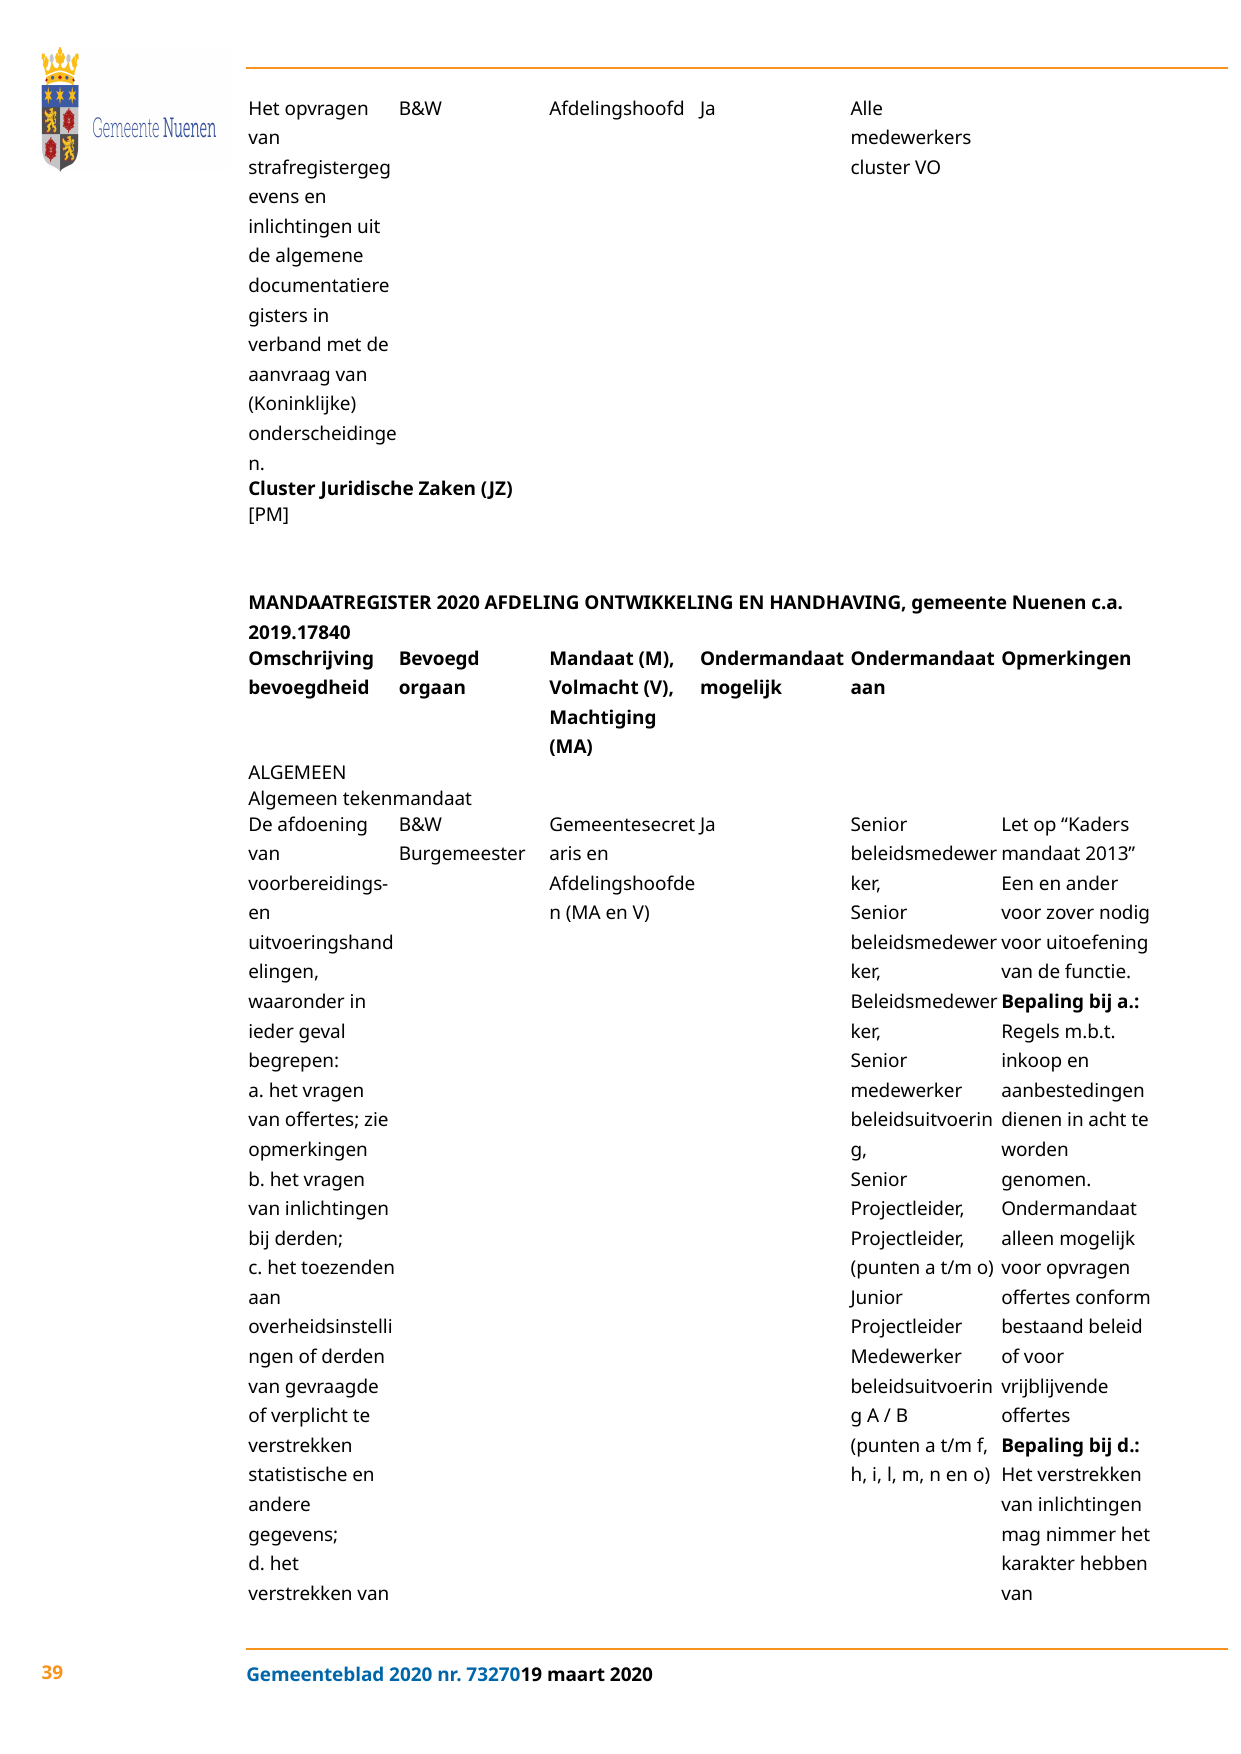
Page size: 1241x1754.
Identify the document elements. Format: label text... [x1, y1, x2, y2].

table_cell Afdelingshoofd [549, 95, 700, 476]
table_cell Ja [700, 95, 850, 476]
table_cell Let op “Kaders mandaat 2013” Een en ander voor zover nodig voor uitoefening van de functie. Bepaling bij a.: Regels m.b.t. inkoop en aanbestedingen dienen in acht te worden genomen. Ondermandaat alleen mogelijk voor opvragen offertes conform bestaand beleid of voor vrijblijvende offertes Bepaling bij d.: Het verstrekken van inlichtingen mag nimmer het karakter hebben van [1001, 811, 1152, 1606]
table_cell [850, 501, 1001, 527]
table_cell Bevoegd orgaan [399, 645, 549, 759]
table_cell [700, 501, 850, 527]
table_cell Gemeentesecretaris en Afdelingshoofden (MA en V) [549, 811, 700, 1606]
table_cell [399, 501, 549, 527]
table_cell Senior beleidsmedewerker, Senior beleidsmedewerker, Beleidsmedewerker, Senior medewerker beleidsuitvoering, Senior Projectleider, Projectleider, (punten a t/m o) Junior Projectleider Medewerker beleidsuitvoering A / B (punten a t/m f, h, i, l, m, n en o) [850, 811, 1001, 1606]
table_cell ALGEMEEN [248, 759, 1152, 785]
table_cell De afdoening van voorbereidings- en uitvoeringshandelingen, waaronder in ieder geval begrepen: a. het vragen van offertes; zie opmerkingen b. het vragen van inlichtingen bij derden; c. het toezenden aan overheidsinstellingen of derden van gevraagde of verplicht te verstrekken statistische en andere gegevens; d. het verstrekken van [248, 811, 398, 1606]
table_cell Alle medewerkers cluster VO [850, 95, 1001, 476]
table_cell Opmerkingen [1001, 645, 1152, 759]
table_cell Ondermandaat aan [850, 645, 1001, 759]
table_cell Algemeen tekenmandaat [248, 785, 1152, 811]
picture [41, 47, 231, 172]
table_cell Omschrijving bevoegdheid [248, 645, 398, 759]
table_cell Mandaat (M), Volmacht (V), Machtiging (MA) [549, 645, 700, 759]
table_cell B&W [399, 95, 549, 476]
table_cell Ondermandaat mogelijk [700, 645, 850, 759]
table_cell [1001, 95, 1152, 476]
table_cell B&W Burgemeester [399, 811, 549, 1606]
table_cell Cluster Juridische Zaken (JZ) [248, 476, 700, 501]
table_cell [549, 501, 700, 527]
table_cell Ja [700, 811, 850, 1606]
table_cell [1001, 501, 1152, 527]
table_header MANDAATREGISTER 2020 AFDELING ONTWIKKELING EN HANDHAVING, gemeente Nuenen c.a. 2019.17840 [248, 590, 1152, 645]
table_cell Het opvragen van strafregistergegevens en inlichtingen uit de algemene documentatieregisters in verband met de aanvraag van (Koninklijke) onderscheidingen. [248, 95, 398, 476]
table_cell [PM] [248, 501, 398, 527]
